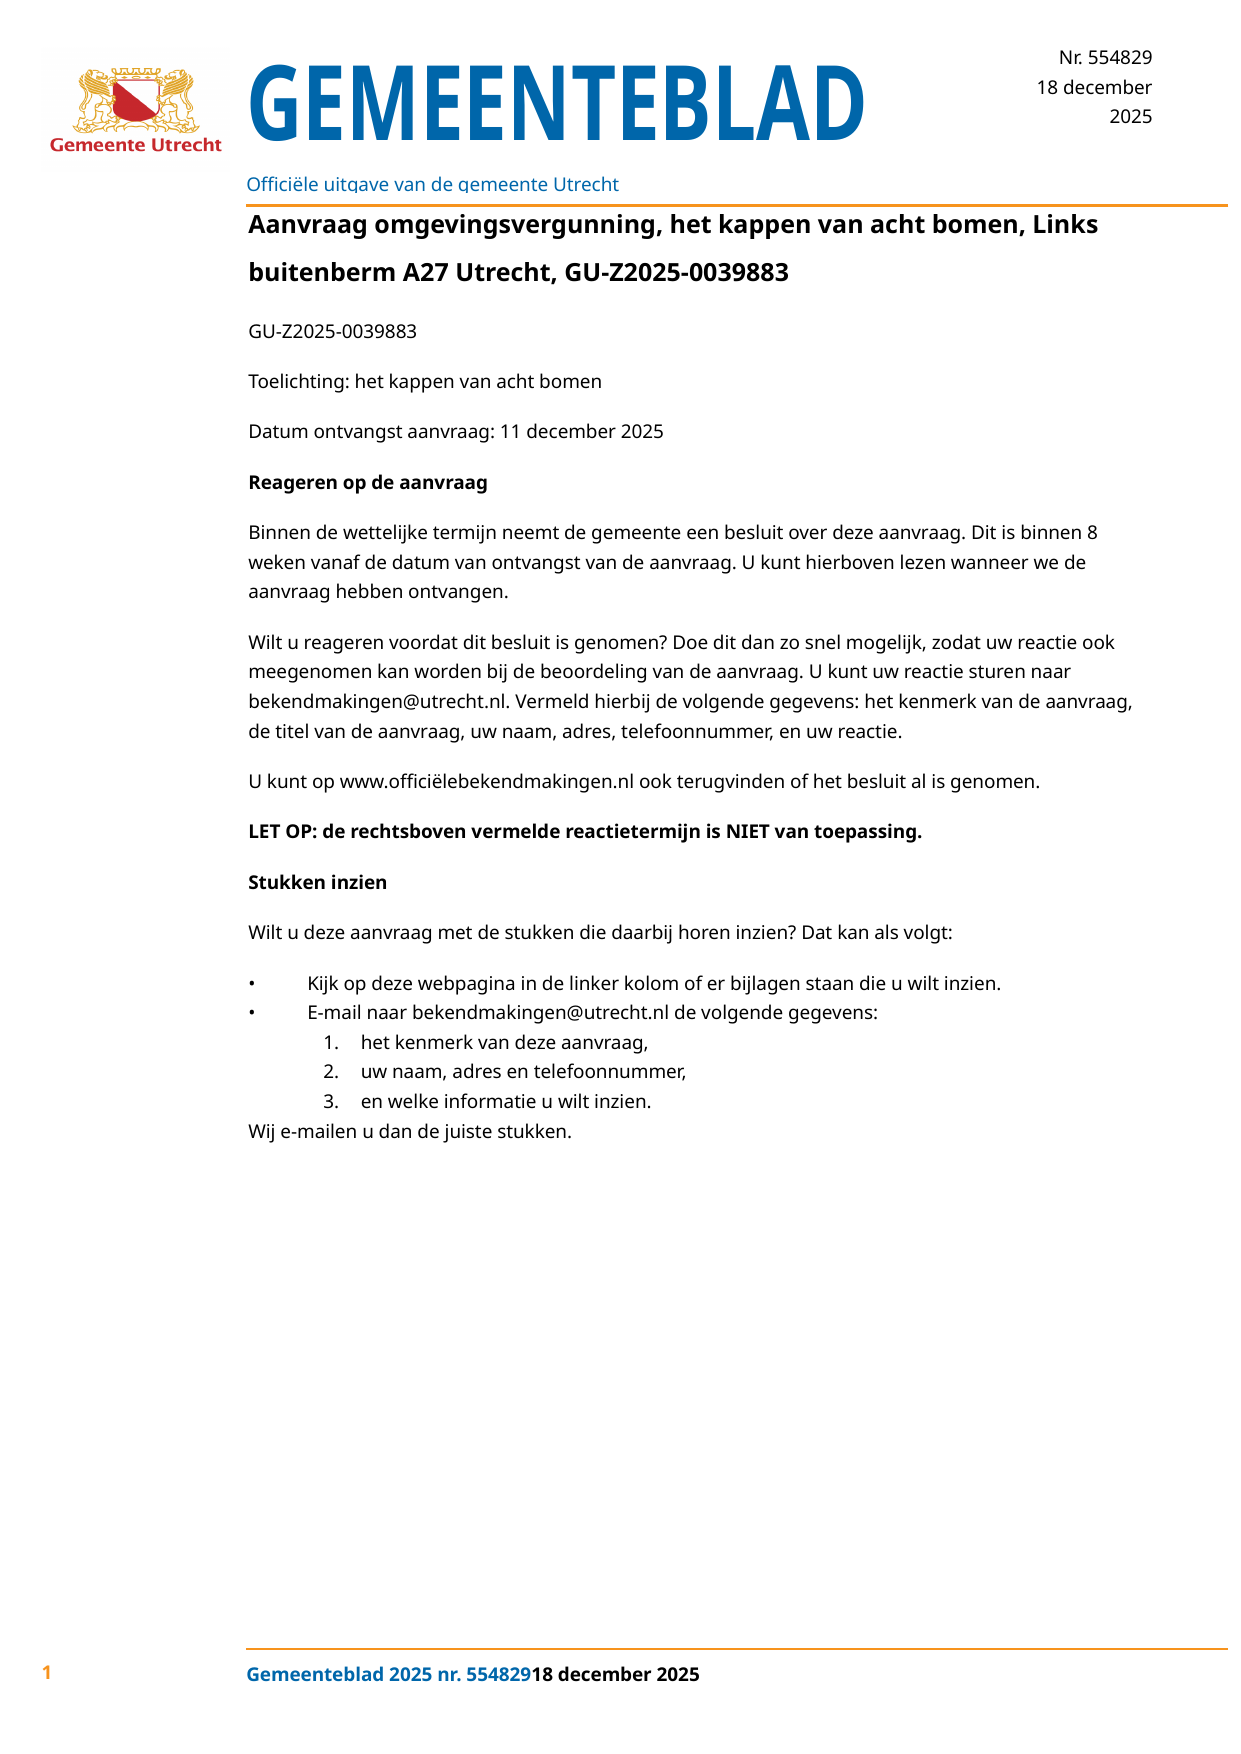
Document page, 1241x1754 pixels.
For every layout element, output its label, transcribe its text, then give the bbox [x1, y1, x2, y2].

list uw naam, adres en telefoonnummer, [323, 1059, 1152, 1084]
list en welke informatie u wilt inzien. [323, 1088, 1152, 1114]
text Wij e-mailen u dan de juiste stukken. [248, 1118, 1152, 1144]
text Binnen de wettelijke termijn neemt de gemeente een besluit over deze aanvraag. Dit is binnen 8 weken vanaf de datum van ontvangst van de aanvraag. U kunt hierboven lezen wanneer we de aanvraag hebben ontvangen. [248, 519, 1152, 604]
picture [41, 47, 231, 172]
text Datum ontvangst aanvraag: 11 december 2025 [248, 419, 1152, 444]
list E-mail naar bekendmakingen@utrecht.nl de volgende gegevens: [248, 999, 1152, 1025]
text Wilt u deze aanvraag met de stukken die daarbij horen inzien? Dat kan als volgt: [248, 919, 1152, 945]
text Wilt u reageren voordat dit besluit is genomen? Doe dit dan zo snel mogelijk, zodat uw reactie ook meegenomen kan worden bij de beoordeling van de aanvraag. U kunt uw reactie sturen naar bekendmakingen@utrecht.nl. Vermeld hierbij de volgende gegevens: het kenmerk van de aanvraag, de titel van de aanvraag, uw naam, adres, telefoonnummer, en uw reactie. [248, 629, 1152, 744]
text Stukken inzien [248, 869, 1152, 895]
text Aanvraag omgevingsvergunning, het kappen van acht bomen, Links buitenberm A27 Utrecht, GU-Z2025-0039883 [248, 207, 1152, 288]
list het kenmerk van deze aanvraag, [323, 1029, 1152, 1055]
list Kijk op deze webpagina in de linker kolom of er bijlagen staan die u wilt inzien. [248, 970, 1152, 996]
text Toelichting: het kappen van acht bomen [248, 368, 1152, 394]
text Reageren op de aanvraag [248, 469, 1152, 495]
text U kunt op www.officiëlebekendmakingen.nl ook terugvinden of het besluit al is genomen. [248, 768, 1152, 794]
text GU-Z2025-0039883 [248, 318, 1152, 344]
text LET OP: de rechtsboven vermelde reactietermijn is NIET van toepassing. [248, 819, 1152, 844]
